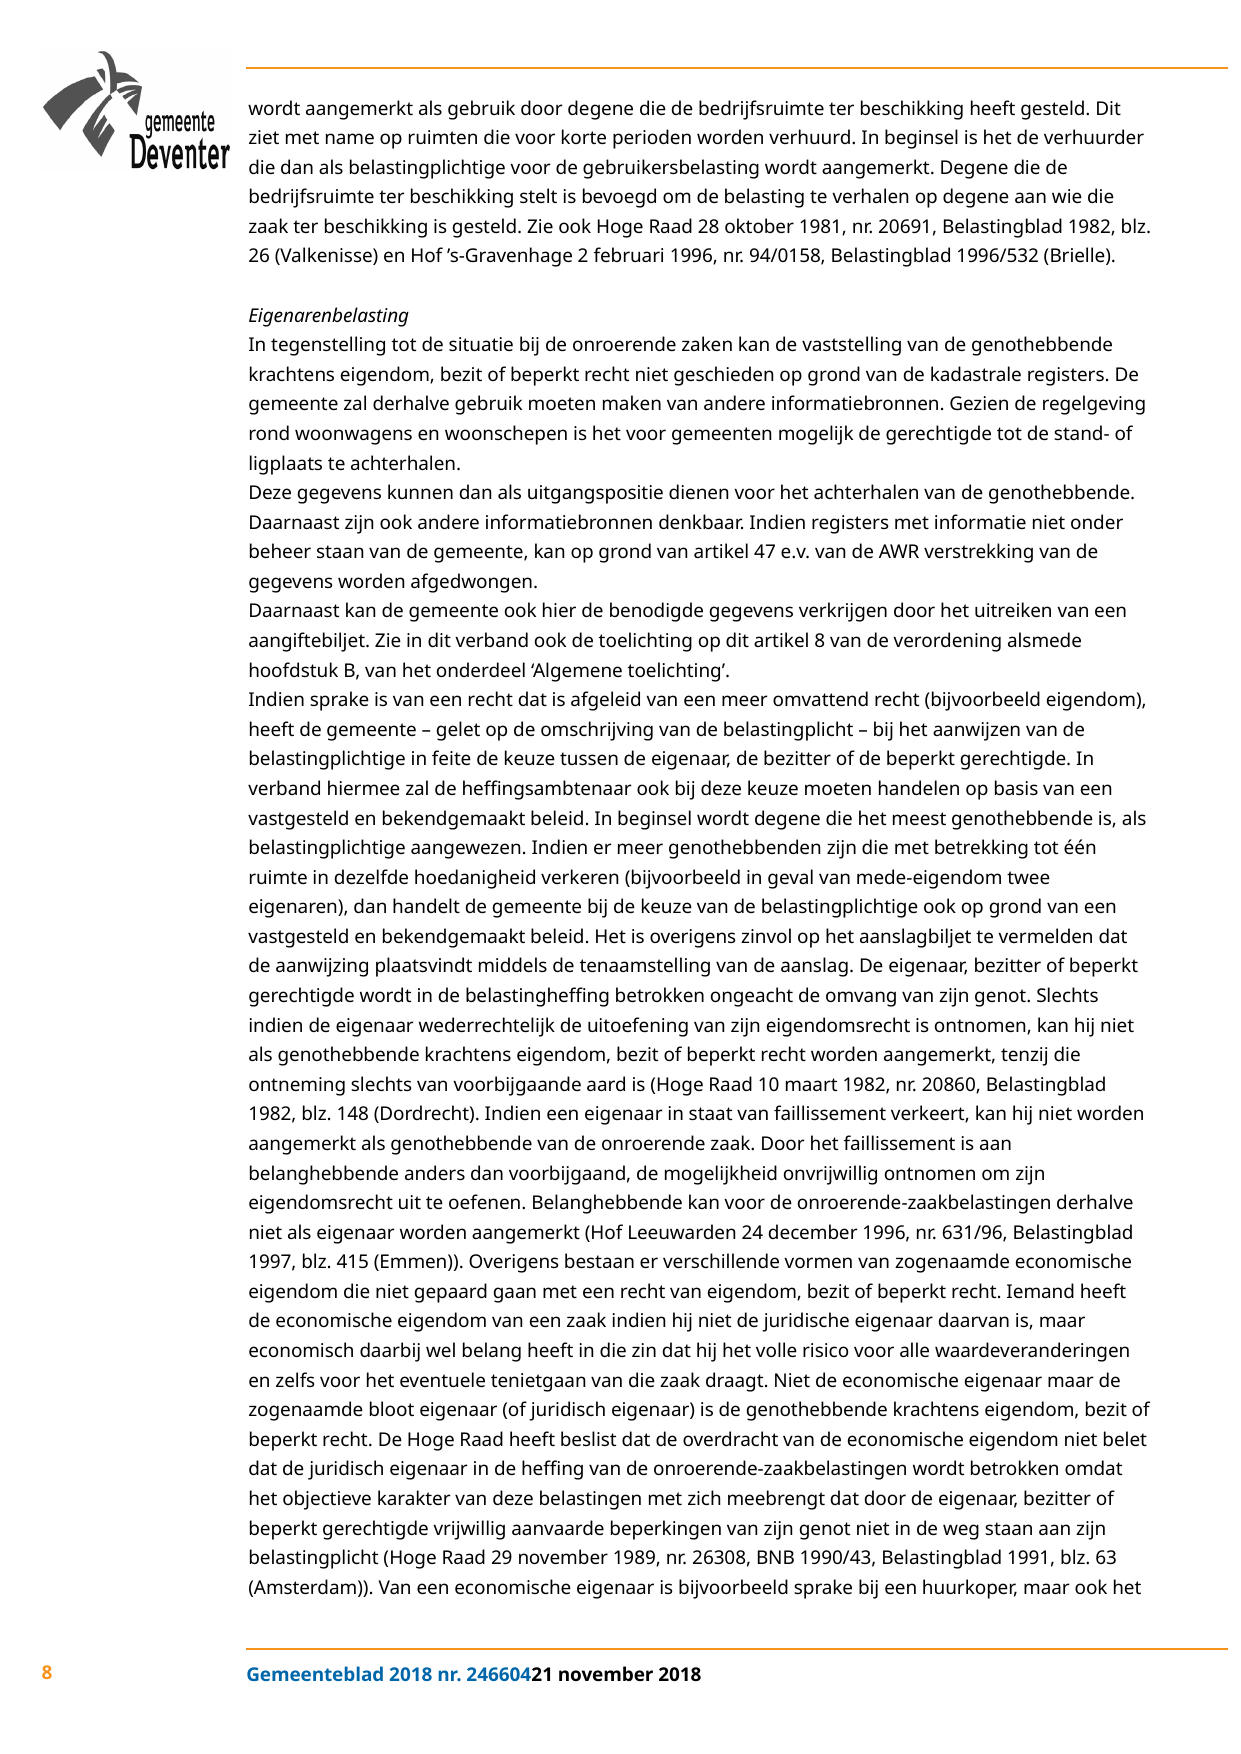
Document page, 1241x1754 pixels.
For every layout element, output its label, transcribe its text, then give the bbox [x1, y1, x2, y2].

picture [41, 47, 231, 172]
text In tegenstelling tot de situatie bij de onroerende zaken kan de vaststelling van de genothebbende krachtens eigendom, bezit of beperkt recht niet geschieden op grond van de kadastrale registers. De gemeente zal derhalve gebruik moeten maken van andere informatiebronnen. Gezien de regelgeving rond woonwagens en woonschepen is het voor gemeenten mogelijk de gerechtigde tot de stand- of ligplaats te achterhalen. [248, 331, 1152, 476]
text wordt aangemerkt als gebruik door degene die de bedrijfsruimte ter beschikking heeft gesteld. Dit ziet met name op ruimten die voor korte perioden worden verhuurd. In beginsel is het de verhuurder die dan als belastingplichtige voor de gebruikersbelasting wordt aangemerkt. Degene die de bedrijfsruimte ter beschikking stelt is bevoegd om de belasting te verhalen op degene aan wie die zaak ter beschikking is gesteld. Zie ook Hoge Raad 28 oktober 1981, nr. 20691, Belastingblad 1982, blz. 26 (Valkenisse) en Hof ’s-Gravenhage 2 februari 1996, nr. 94/0158, Belastingblad 1996/532 (Brielle). [248, 95, 1152, 268]
text Daarnaast kan de gemeente ook hier de benodigde gegevens verkrijgen door het uitreiken van een aangiftebiljet. Zie in dit verband ook de toelichting op dit artikel 8 van de verordening alsmede hoofdstuk B, van het onderdeel ‘Algemene toelichting’. [248, 598, 1152, 683]
text Indien sprake is van een recht dat is afgeleid van een meer omvattend recht (bijvoorbeeld eigendom), heeft de gemeente – gelet op de omschrijving van de belastingplicht – bij het aanwijzen van de belastingplichtige in feite de keuze tussen de eigenaar, de bezitter of de beperkt gerechtigde. In verband hiermee zal de heffingsambtenaar ook bij deze keuze moeten handelen op basis van een vastgesteld en bekendgemaakt beleid. In beginsel wordt degene die het meest genothebbende is, als belastingplichtige aangewezen. Indien er meer genothebbenden zijn die met betrekking tot één ruimte in dezelfde hoedanigheid verkeren (bijvoorbeeld in geval van mede-eigendom twee eigenaren), dan handelt de gemeente bij de keuze van de belastingplichtige ook op grond van een vastgesteld en bekendgemaakt beleid. Het is overigens zinvol op het aanslagbiljet te vermelden dat de aanwijzing plaatsvindt middels de tenaamstelling van de aanslag. De eigenaar, bezitter of beperkt gerechtigde wordt in de belastingheffing betrokken ongeacht de omvang van zijn genot. Slechts indien de eigenaar wederrechtelijk de uitoefening van zijn eigendomsrecht is ontnomen, kan hij niet als genothebbende krachtens eigendom, bezit of beperkt recht worden aangemerkt, tenzij die ontneming slechts van voorbijgaande aard is (Hoge Raad 10 maart 1982, nr. 20860, Belastingblad 1982, blz. 148 (Dordrecht). Indien een eigenaar in staat van faillissement verkeert, kan hij niet worden aangemerkt als genothebbende van de onroerende zaak. Door het faillissement is aan belanghebbende anders dan voorbijgaand, de mogelijkheid onvrijwillig ontnomen om zijn eigendomsrecht uit te oefenen. Belanghebbende kan voor de onroerende-zaakbelastingen derhalve niet als eigenaar worden aangemerkt (Hof Leeuwarden 24 december 1996, nr. 631/96, Belastingblad 1997, blz. 415 (Emmen)). Overigens bestaan er verschillende vormen van zogenaamde economische eigendom die niet gepaard gaan met een recht van eigendom, bezit of beperkt recht. Iemand heeft de economische eigendom van een zaak indien hij niet de juridische eigenaar daarvan is, maar economisch daarbij wel belang heeft in die zin dat hij het volle risico voor alle waardeveranderingen en zelfs voor het eventuele tenietgaan van die zaak draagt. Niet de economische eigenaar maar de zogenaamde bloot eigenaar (of juridisch eigenaar) is de genothebbende krachtens eigendom, bezit of beperkt recht. De Hoge Raad heeft beslist dat de overdracht van de economische eigendom niet belet dat de juridisch eigenaar in de heffing van de onroerende-zaakbelastingen wordt betrokken omdat het objectieve karakter van deze belastingen met zich meebrengt dat door de eigenaar, bezitter of beperkt gerechtigde vrijwillig aanvaarde beperkingen van zijn genot niet in de weg staan aan zijn belastingplicht (Hoge Raad 29 november 1989, nr. 26308, BNB 1990/43, Belastingblad 1991, blz. 63 (Amsterdam)). Van een economische eigenaar is bijvoorbeeld sprake bij een huurkoper, maar ook het [248, 686, 1152, 1600]
text Eigenarenbelasting [248, 302, 1152, 328]
text Deze gegevens kunnen dan als uitgangspositie dienen voor het achterhalen van de genothebbende. Daarnaast zijn ook andere informatiebronnen denkbaar. Indien registers met informatie niet onder beheer staan van de gemeente, kan op grond van artikel 47 e.v. van de AWR verstrekking van de gegevens worden afgedwongen. [248, 479, 1152, 594]
